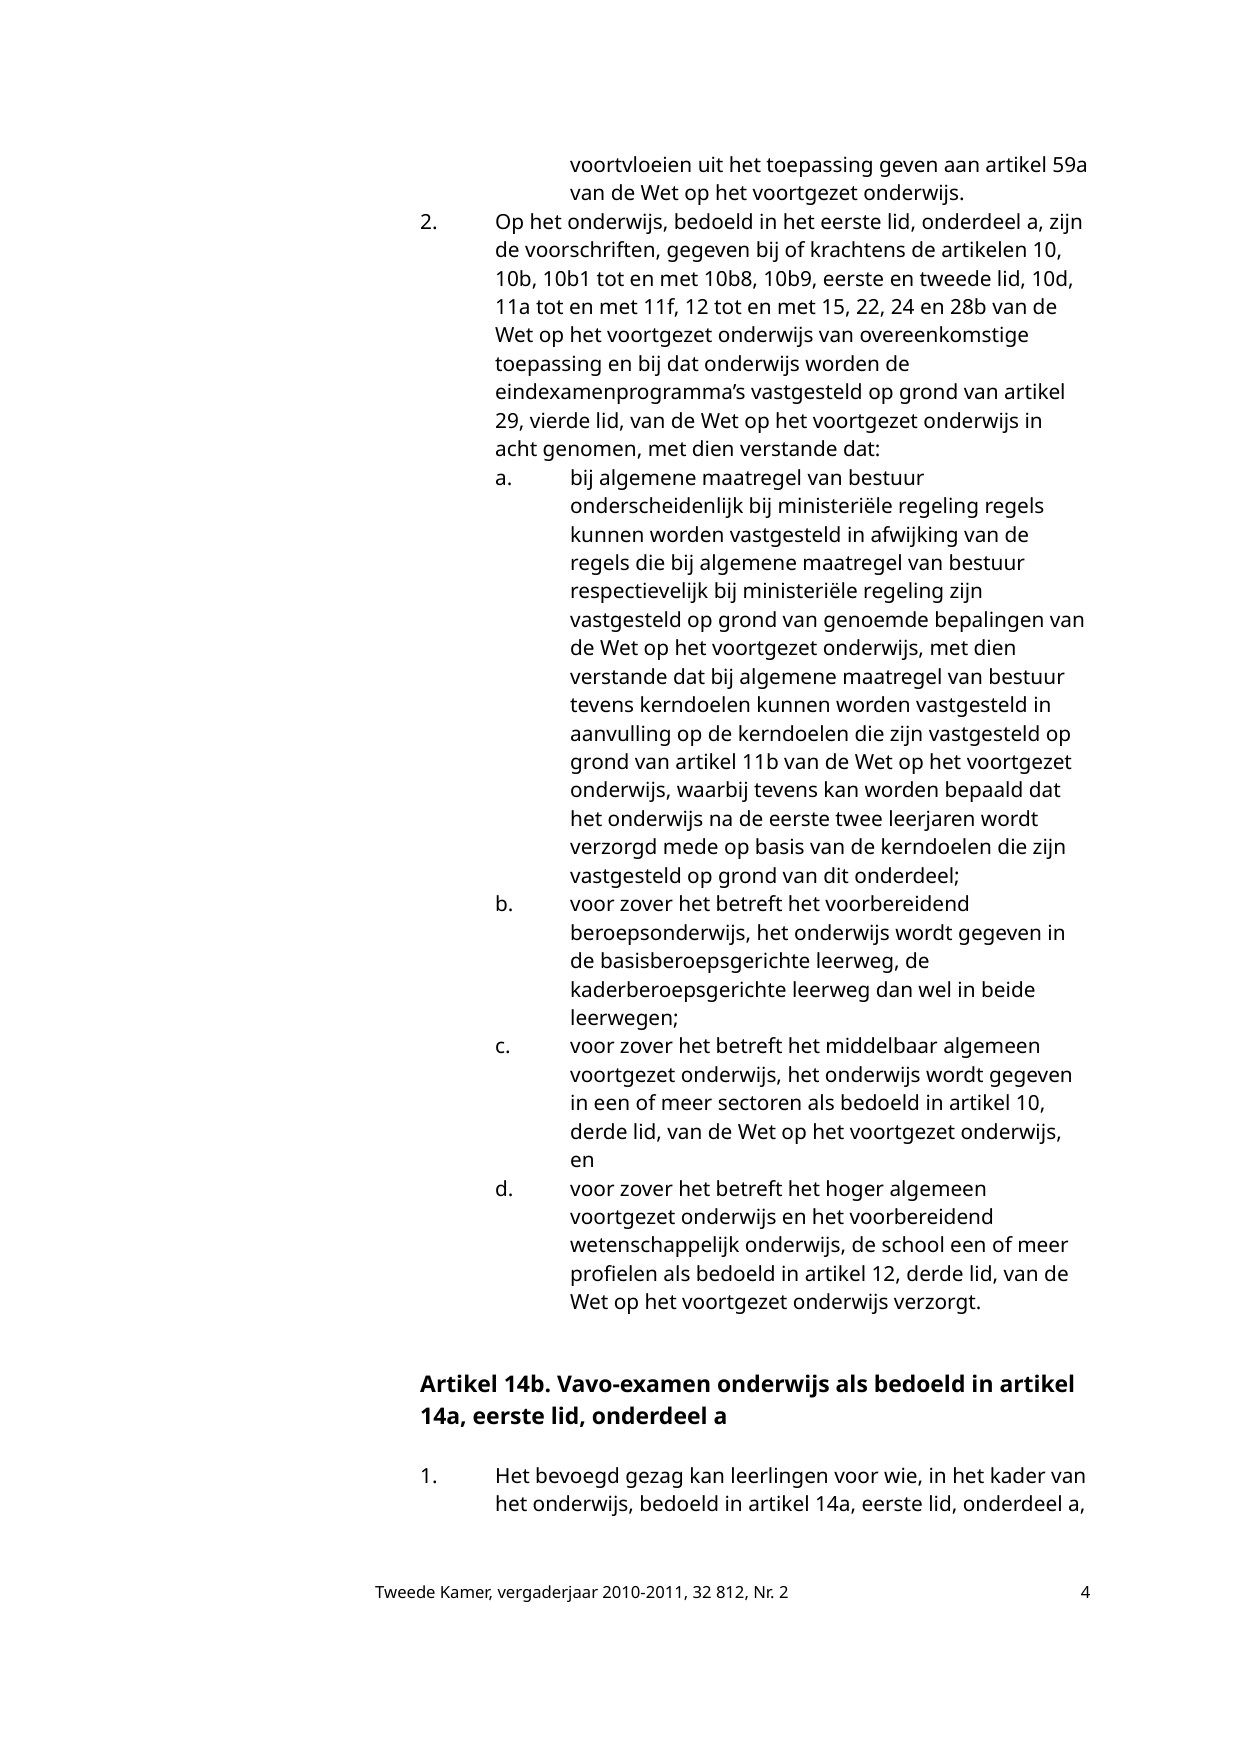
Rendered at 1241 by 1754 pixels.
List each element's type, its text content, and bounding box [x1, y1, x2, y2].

subtitle Artikel 14b. Vavo-examen onderwijs als bedoeld in artikel 14a, eerste lid, onderdeel a [420, 1368, 1090, 1431]
list voor zover het betreft het voorbereidend beroepsonderwijs, het onderwijs wordt gegeven in de basisberoepsgerichte leerweg, de kaderberoepsgerichte leerweg dan wel in beide leerwegen; [495, 889, 1090, 1032]
list voortvloeien uit het toepassing geven aan artikel 59a van de Wet op het voortgezet onderwijs. [495, 150, 1090, 207]
list voor zover het betreft het hoger algemeen voortgezet onderwijs en het voorbereidend wetenschappelijk onderwijs, de school een of meer profielen als bedoeld in artikel 12, derde lid, van de Wet op het voortgezet onderwijs verzorgt. [495, 1174, 1090, 1316]
list bij algemene maatregel van bestuur onderscheidenlijk bij ministeriële regeling regels kunnen worden vastgesteld in afwijking van de regels die bij algemene maatregel van bestuur respectievelijk bij ministeriële regeling zijn vastgesteld op grond van genoemde bepalingen van de Wet op het voortgezet onderwijs, met dien verstande dat bij algemene maatregel van bestuur tevens kerndoelen kunnen worden vastgesteld in aanvulling op de kerndoelen die zijn vastgesteld op grond van artikel 11b van de Wet op het voortgezet onderwijs, waarbij tevens kan worden bepaald dat het onderwijs na de eerste twee leerjaren wordt verzorgd mede op basis van de kerndoelen die zijn vastgesteld op grond van dit onderdeel; [495, 463, 1090, 889]
list Op het onderwijs, bedoeld in het eerste lid, onderdeel a, zijn de voorschriften, gegeven bij of krachtens de artikelen 10, 10b, 10b1 tot en met 10b8, 10b9, eerste en tweede lid, 10d, 11a tot en met 11f, 12 tot en met 15, 22, 24 en 28b van de Wet op het voortgezet onderwijs van overeenkomstige toepassing en bij dat onderwijs worden de eindexamenprogramma’s vastgesteld op grond van artikel 29, vierde lid, van de Wet op het voortgezet onderwijs in acht genomen, met dien verstande dat: [420, 207, 1090, 463]
list voor zover het betreft het middelbaar algemeen voortgezet onderwijs, het onderwijs wordt gegeven in een of meer sectoren als bedoeld in artikel 10, derde lid, van de Wet op het voortgezet onderwijs, en [495, 1032, 1090, 1174]
list Het bevoegd gezag kan leerlingen voor wie, in het kader van het onderwijs, bedoeld in artikel 14a, eerste lid, onderdeel a, [420, 1461, 1090, 1518]
